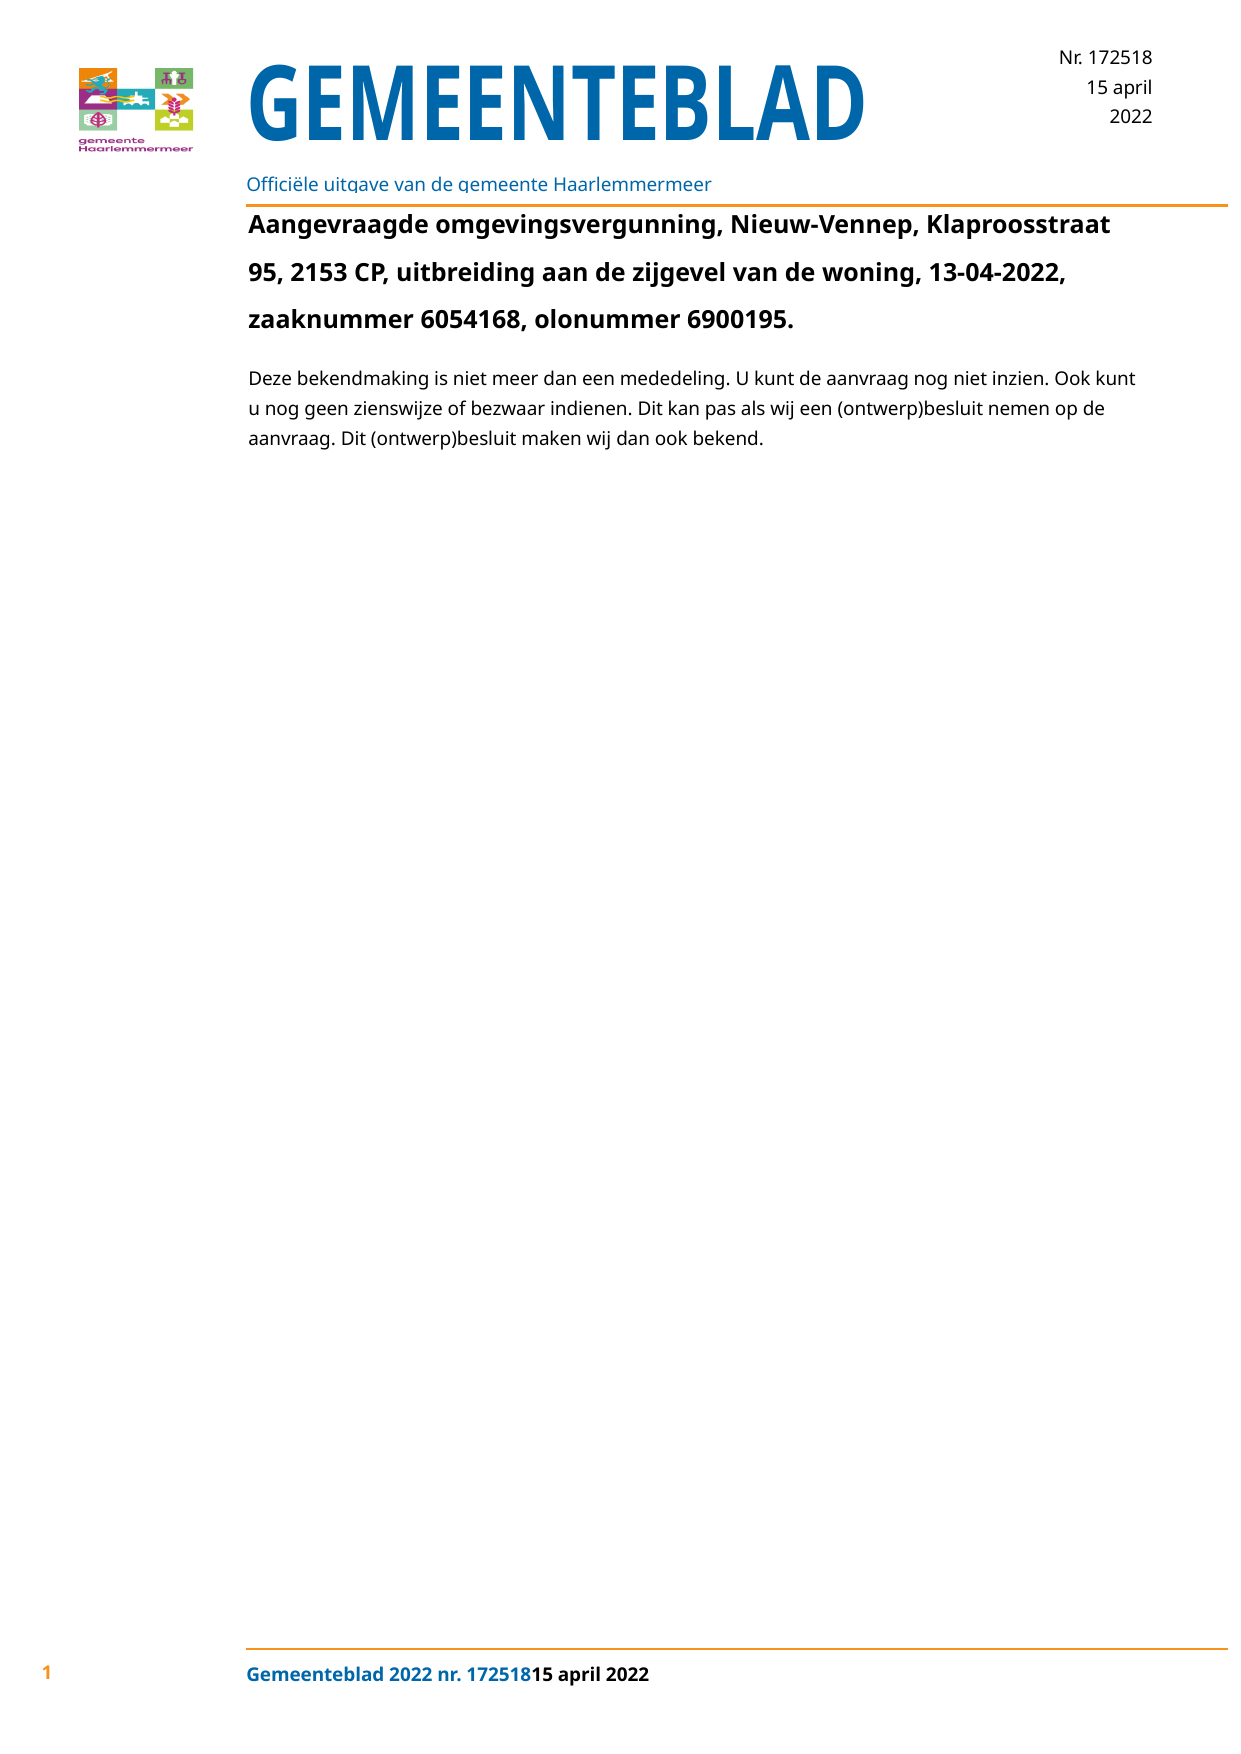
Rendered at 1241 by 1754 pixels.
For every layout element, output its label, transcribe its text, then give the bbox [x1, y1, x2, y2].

text Deze bekendmaking is niet meer dan een mededeling. U kunt de aanvraag nog niet inzien. Ook kunt u nog geen zienswijze of bezwaar indienen. Dit kan pas als wij een (ontwerp)besluit nemen op de aanvraag. Dit (ontwerp)besluit maken wij dan ook bekend. [248, 366, 1152, 450]
text Aangevraagde omgevingsvergunning, Nieuw-Vennep, Klaproosstraat 95, 2153 CP, uitbreiding aan de zijgevel van de woning, 13-04-2022, zaaknummer 6054168, olonummer 6900195. [248, 207, 1152, 336]
picture [41, 47, 231, 172]
